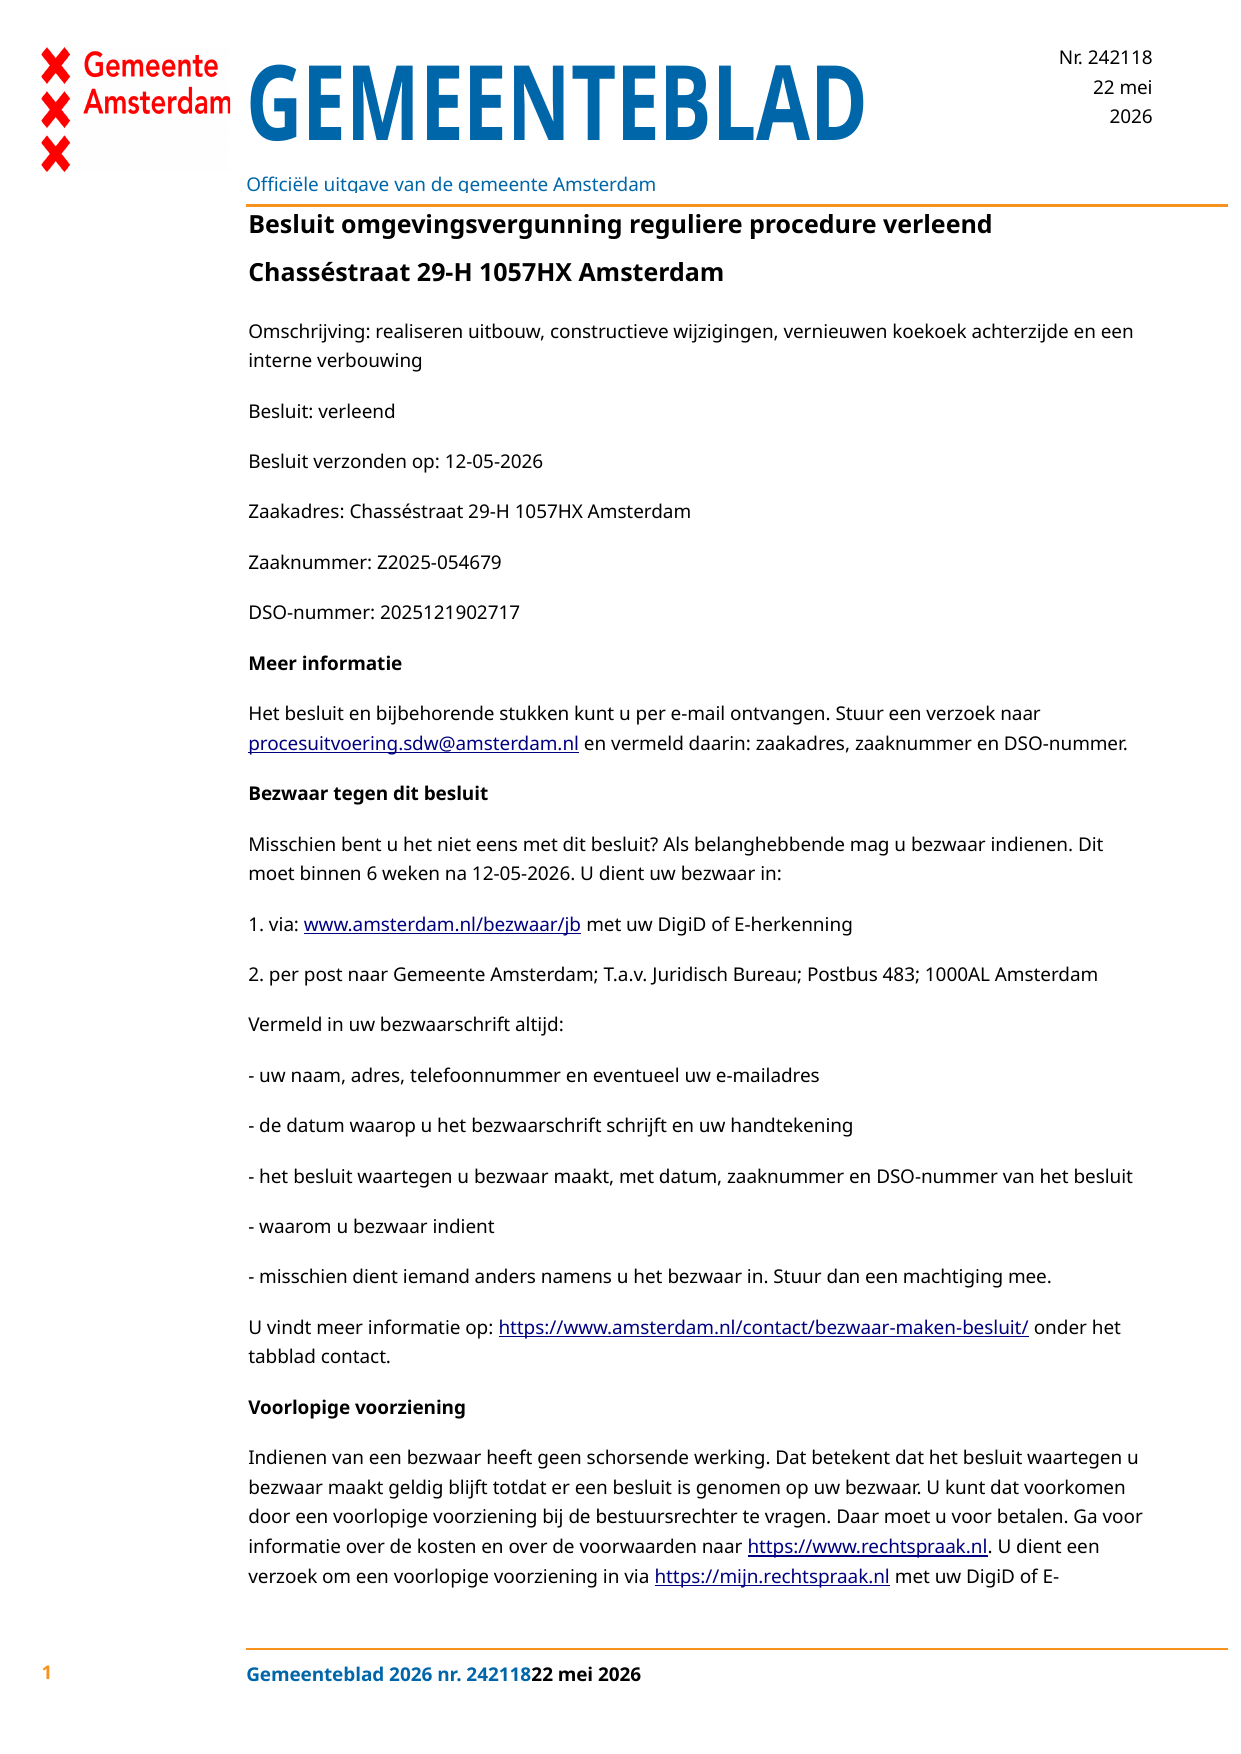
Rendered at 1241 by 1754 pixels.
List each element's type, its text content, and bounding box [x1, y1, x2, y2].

text DSO-nummer: 2025121902717 [248, 599, 1152, 625]
text - de datum waarop u het bezwaarschrift schrijft en uw handtekening [248, 1112, 1152, 1138]
text Indienen van een bezwaar heeft geen schorsende werking. Dat betekent dat het besluit waartegen u bezwaar maakt geldig blijft totdat er een besluit is genomen op uw bezwaar. U kunt dat voorkomen door een voorlopige voorziening bij de bestuursrechter te vragen. Daar moet u voor betalen. Ga voor informatie over de kosten en over de voorwaarden naar https://www.rechtspraak.nl. U dient een verzoek om een voorlopige voorziening in via https://mijn.rechtspraak.nl met uw DigiD of E- [248, 1444, 1152, 1589]
text Bezwaar tegen dit besluit [248, 780, 1152, 806]
text 2. per post naar Gemeente Amsterdam; T.a.v. Juridisch Bureau; Postbus 483; 1000AL Amsterdam [248, 961, 1152, 987]
text Vermeld in uw bezwaarschrift altijd: [248, 1012, 1152, 1037]
text Omschrijving: realiseren uitbouw, constructieve wijzigingen, vernieuwen koekoek achterzijde en een interne verbouwing [248, 318, 1152, 373]
text Zaaknummer: Z2025-054679 [248, 549, 1152, 575]
text 1. via: www.amsterdam.nl/bezwaar/jb met uw DigiD of E-herkenning [248, 911, 1152, 937]
text Zaakadres: Chasséstraat 29-H 1057HX Amsterdam [248, 499, 1152, 524]
text - misschien dient iemand anders namens u het bezwaar in. Stuur dan een machtiging mee. [248, 1264, 1152, 1289]
text - waarom u bezwaar indient [248, 1213, 1152, 1239]
picture [41, 47, 231, 172]
text - uw naam, adres, telefoonnummer en eventueel uw e-mailadres [248, 1062, 1152, 1088]
text Besluit verzonden op: 12-05-2026 [248, 448, 1152, 474]
text U vindt meer informatie op: https://www.amsterdam.nl/contact/bezwaar-maken-besluit/ onder het tabblad contact. [248, 1314, 1152, 1369]
text Besluit: verleend [248, 398, 1152, 424]
text Meer informatie [248, 650, 1152, 676]
text Het besluit en bijbehorende stukken kunt u per e-mail ontvangen. Stuur een verzoek naar procesuitvoering.sdw@amsterdam.nl en vermeld daarin: zaakadres, zaaknummer en DSO-nummer. [248, 700, 1152, 756]
text Misschien bent u het niet eens met dit besluit? Als belanghebbende mag u bezwaar indienen. Dit moet binnen 6 weken na 12-05-2026. U dient uw bezwaar in: [248, 831, 1152, 886]
text - het besluit waartegen u bezwaar maakt, met datum, zaaknummer en DSO-nummer van het besluit [248, 1163, 1152, 1189]
text Voorlopige voorziening [248, 1394, 1152, 1420]
text Besluit omgevingsvergunning reguliere procedure verleend Chasséstraat 29-H 1057HX Amsterdam [248, 207, 1152, 288]
